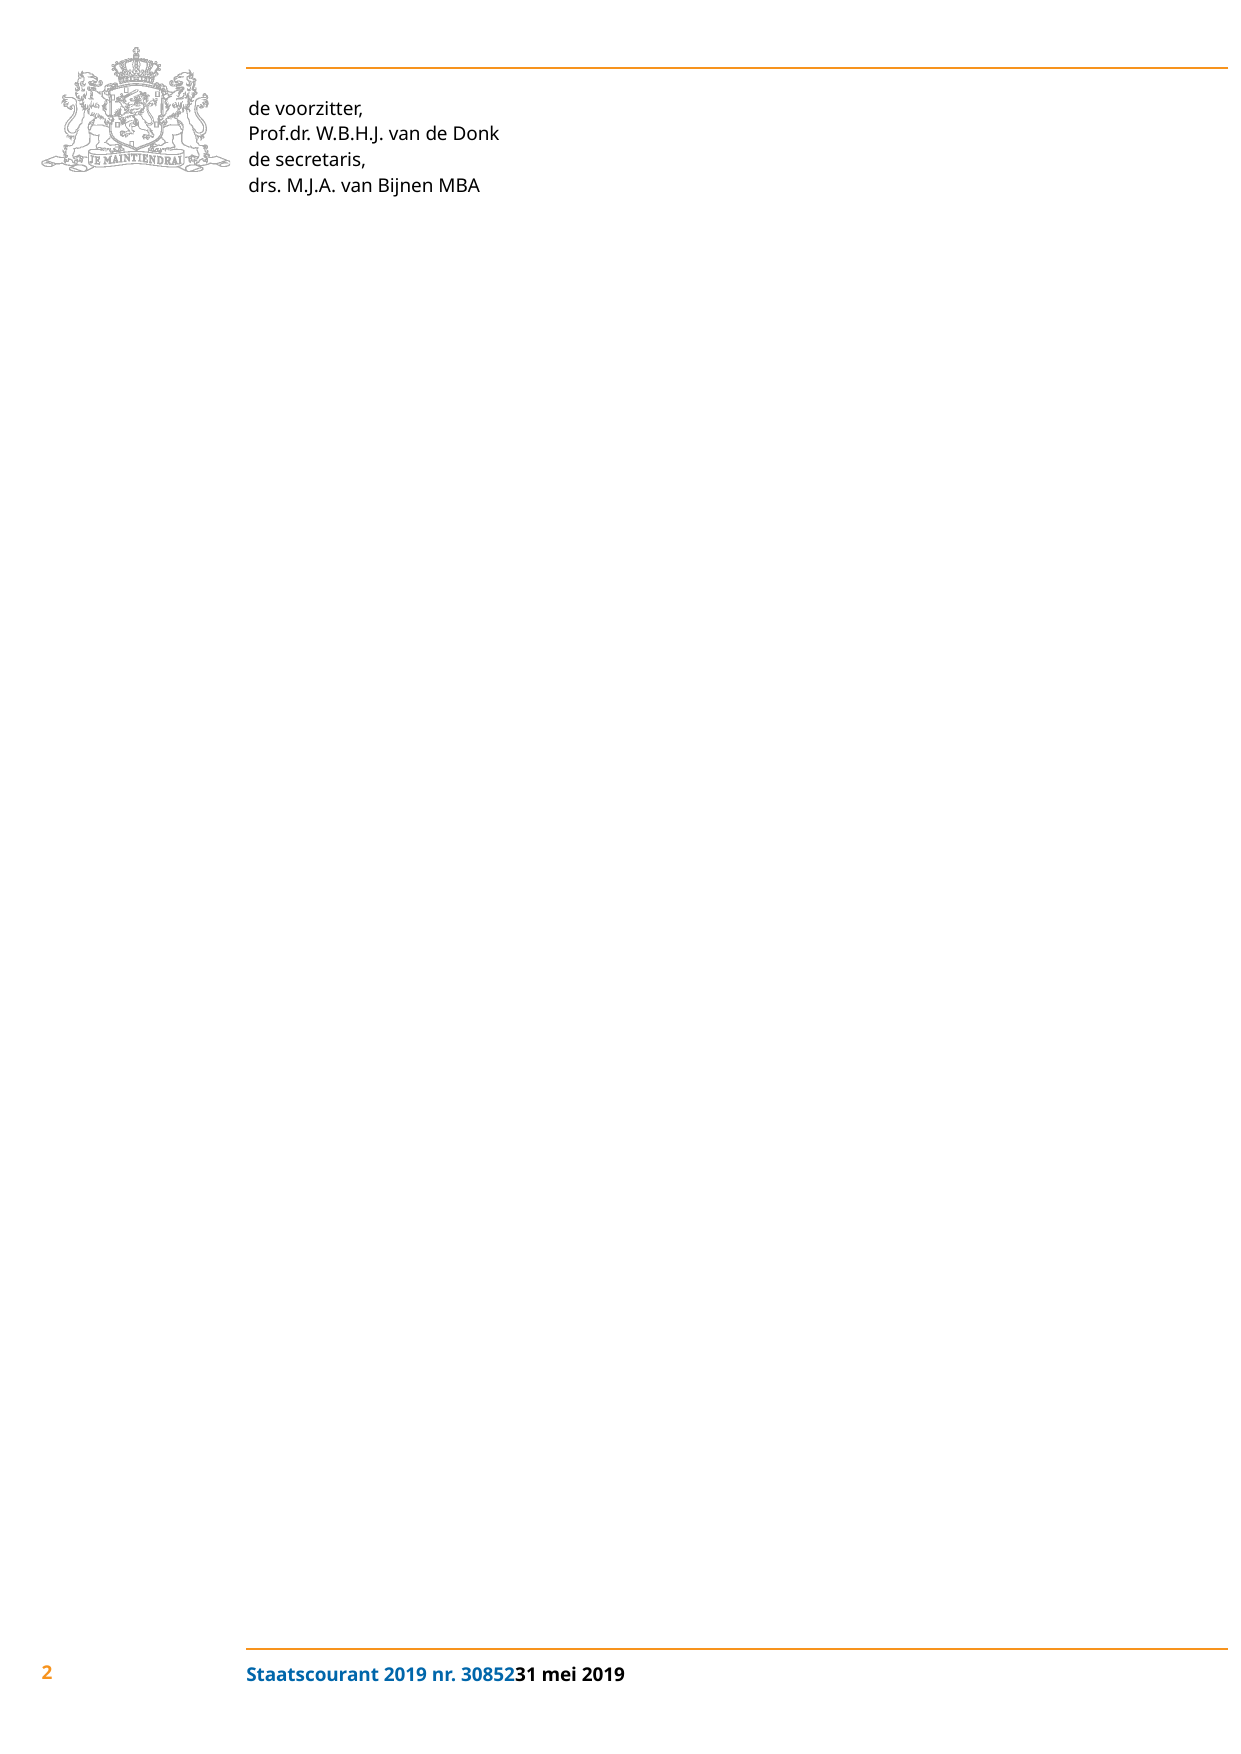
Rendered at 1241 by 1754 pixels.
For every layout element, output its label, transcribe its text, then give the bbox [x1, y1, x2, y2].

picture [41, 47, 231, 172]
text drs. M.J.A. van Bijnen MBA [248, 172, 1152, 198]
text Prof.dr. W.B.H.J. van de Donk [248, 121, 1152, 146]
text de voorzitter, [248, 95, 1152, 121]
text de secretaris, [248, 146, 1152, 172]
